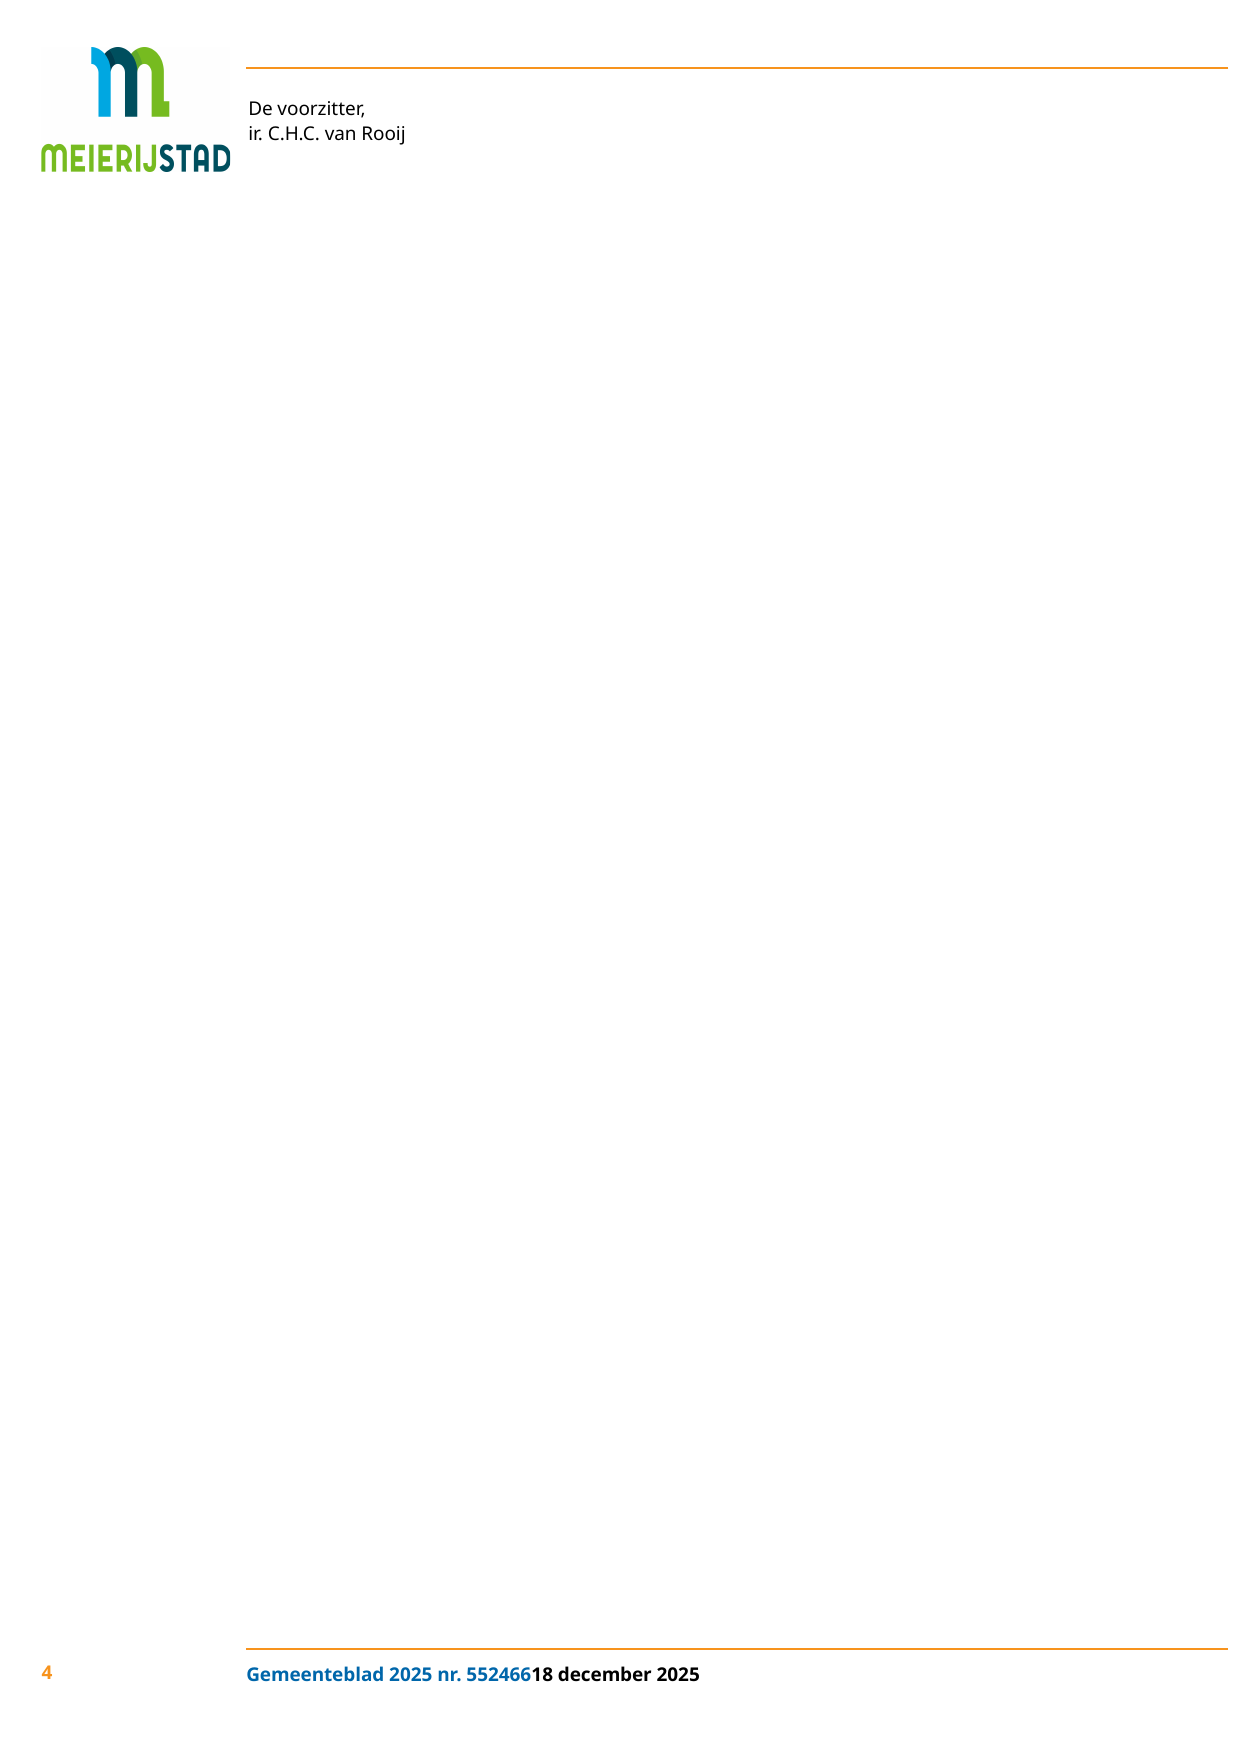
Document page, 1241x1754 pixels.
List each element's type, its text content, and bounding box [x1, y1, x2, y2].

text ir. C.H.C. van Rooij [248, 121, 1152, 146]
text De voorzitter, [248, 95, 1152, 121]
picture [41, 47, 231, 172]
